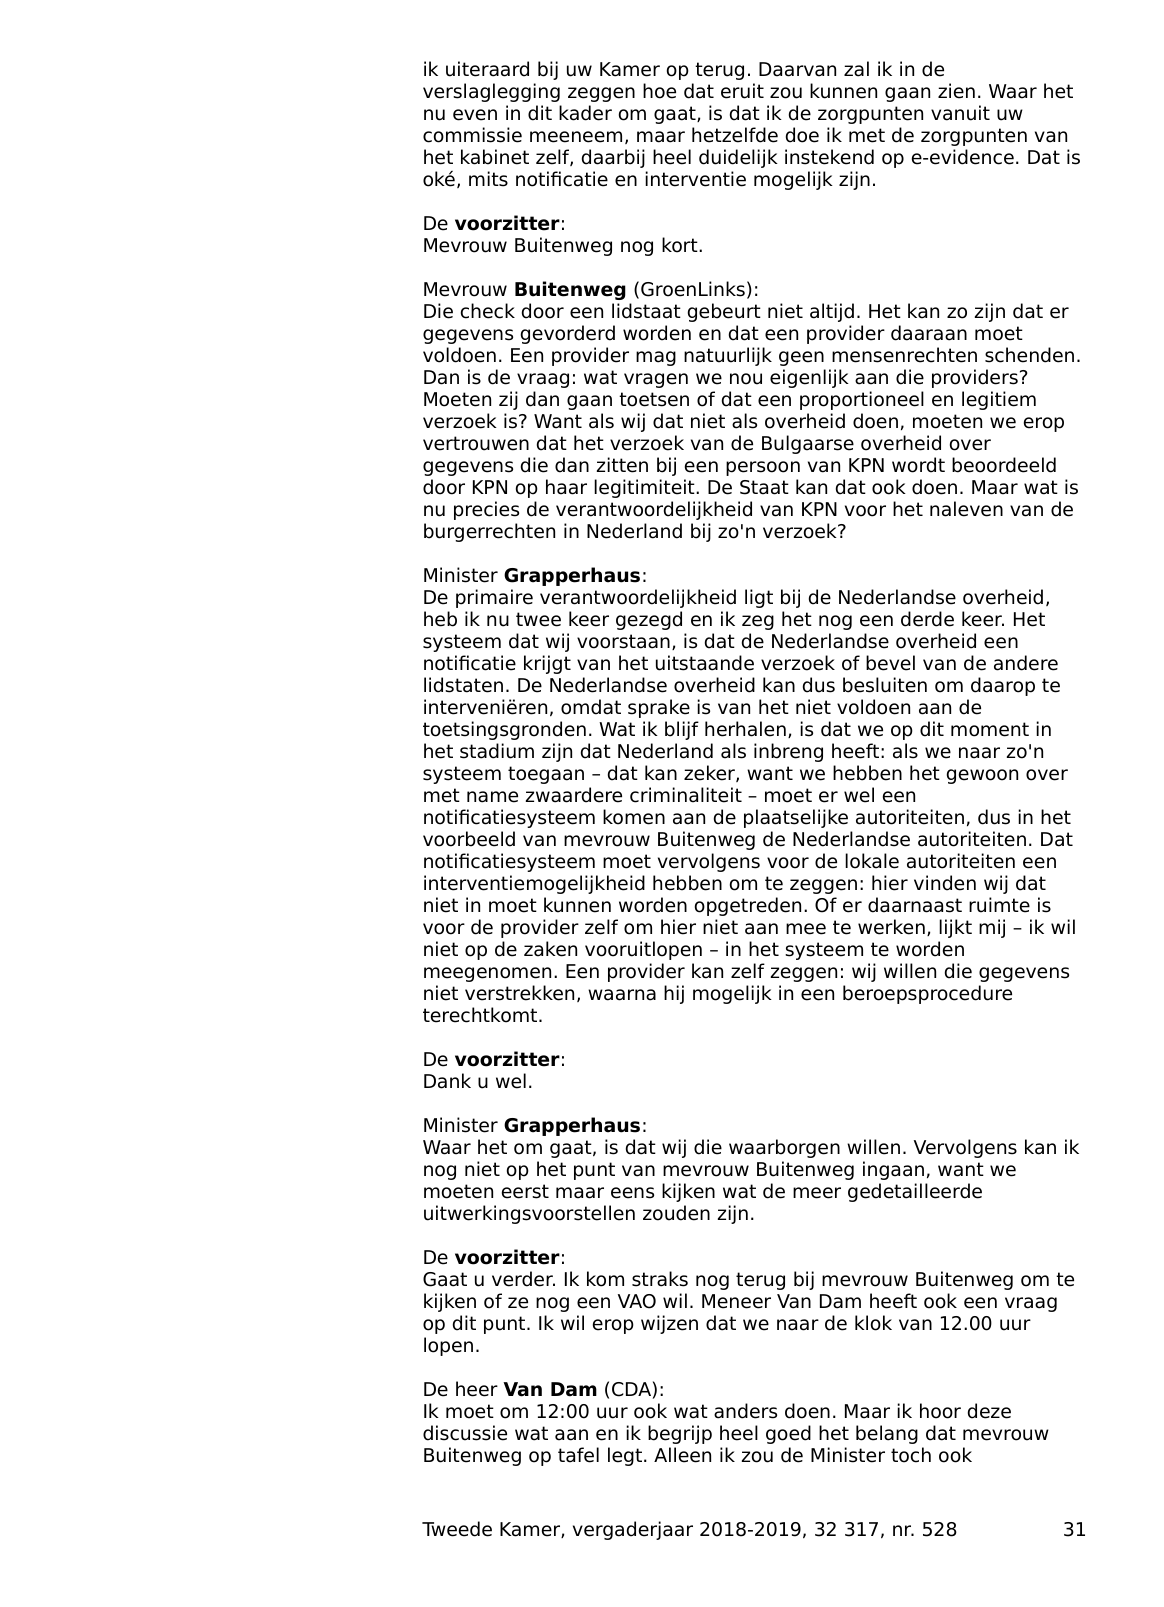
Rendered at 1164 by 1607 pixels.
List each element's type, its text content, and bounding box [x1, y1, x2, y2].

text Dank u wel. [422, 1071, 1087, 1093]
text De voorzitter: [422, 213, 1087, 235]
text Die check door een lidstaat gebeurt niet altijd. Het kan zo zijn dat er gegevens gevorderd worden en dat een provider daaraan moet voldoen. Een provider mag natuurlijk geen mensenrechten schenden. Dan is de vraag: wat vragen we nou eigenlijk aan die providers? Moeten zij dan gaan toetsen of dat een proportioneel en legitiem verzoek is? Want als wij dat niet als overheid doen, moeten we erop vertrouwen dat het verzoek van de Bulgaarse overheid over gegevens die dan zitten bij een persoon van KPN wordt beoordeeld door KPN op haar legitimiteit. De Staat kan dat ook doen. Maar wat is nu precies de verantwoordelijkheid van KPN voor het naleven van de burgerrechten in Nederland bij zo'n verzoek? [422, 301, 1087, 543]
text Mevrouw Buitenweg (GroenLinks): [422, 279, 1087, 301]
text Waar het om gaat, is dat wij die waarborgen willen. Vervolgens kan ik nog niet op het punt van mevrouw Buitenweg ingaan, want we moeten eerst maar eens kijken wat de meer gedetailleerde uitwerkingsvoorstellen zouden zijn. [422, 1137, 1087, 1225]
text Minister Grapperhaus: [422, 565, 1087, 587]
text Ik moet om 12:00 uur ook wat anders doen. Maar ik hoor deze discussie wat aan en ik begrijp heel goed het belang dat mevrouw Buitenweg op tafel legt. Alleen ik zou de Minister toch ook [422, 1401, 1087, 1467]
text Gaat u verder. Ik kom straks nog terug bij mevrouw Buitenweg om te kijken of ze nog een VAO wil. Meneer Van Dam heeft ook een vraag op dit punt. Ik wil erop wijzen dat we naar de klok van 12.00 uur lopen. [422, 1269, 1087, 1357]
text ik uiteraard bij uw Kamer op terug. Daarvan zal ik in de verslaglegging zeggen hoe dat eruit zou kunnen gaan zien. Waar het nu even in dit kader om gaat, is dat ik de zorgpunten vanuit uw commissie meeneem, maar hetzelfde doe ik met de zorgpunten van het kabinet zelf, daarbij heel duidelijk instekend op e-evidence. Dat is oké, mits notificatie en interventie mogelijk zijn. [422, 59, 1087, 191]
text De voorzitter: [422, 1049, 1087, 1071]
text De voorzitter: [422, 1247, 1087, 1269]
text De heer Van Dam (CDA): [422, 1379, 1087, 1401]
text Minister Grapperhaus: [422, 1115, 1087, 1137]
text De primaire verantwoordelijkheid ligt bij de Nederlandse overheid, heb ik nu twee keer gezegd en ik zeg het nog een derde keer. Het systeem dat wij voorstaan, is dat de Nederlandse overheid een notificatie krijgt van het uitstaande verzoek of bevel van de andere lidstaten. De Nederlandse overheid kan dus besluiten om daarop te interveniëren, omdat sprake is van het niet voldoen aan de toetsingsgronden. Wat ik blijf herhalen, is dat we op dit moment in het stadium zijn dat Nederland als inbreng heeft: als we naar zo'n systeem toegaan – dat kan zeker, want we hebben het gewoon over met name zwaardere criminaliteit – moet er wel een notificatiesysteem komen aan de plaatselijke autoriteiten, dus in het voorbeeld van mevrouw Buitenweg de Nederlandse autoriteiten. Dat notificatiesysteem moet vervolgens voor de lokale autoriteiten een interventiemogelijkheid hebben om te zeggen: hier vinden wij dat niet in moet kunnen worden opgetreden. Of er daarnaast ruimte is voor de provider zelf om hier niet aan mee te werken, lijkt mij – ik wil niet op de zaken vooruitlopen – in het systeem te worden meegenomen. Een provider kan zelf zeggen: wij willen die gegevens niet verstrekken, waarna hij mogelijk in een beroepsprocedure terechtkomt. [422, 587, 1087, 1027]
text Mevrouw Buitenweg nog kort. [422, 235, 1087, 257]
